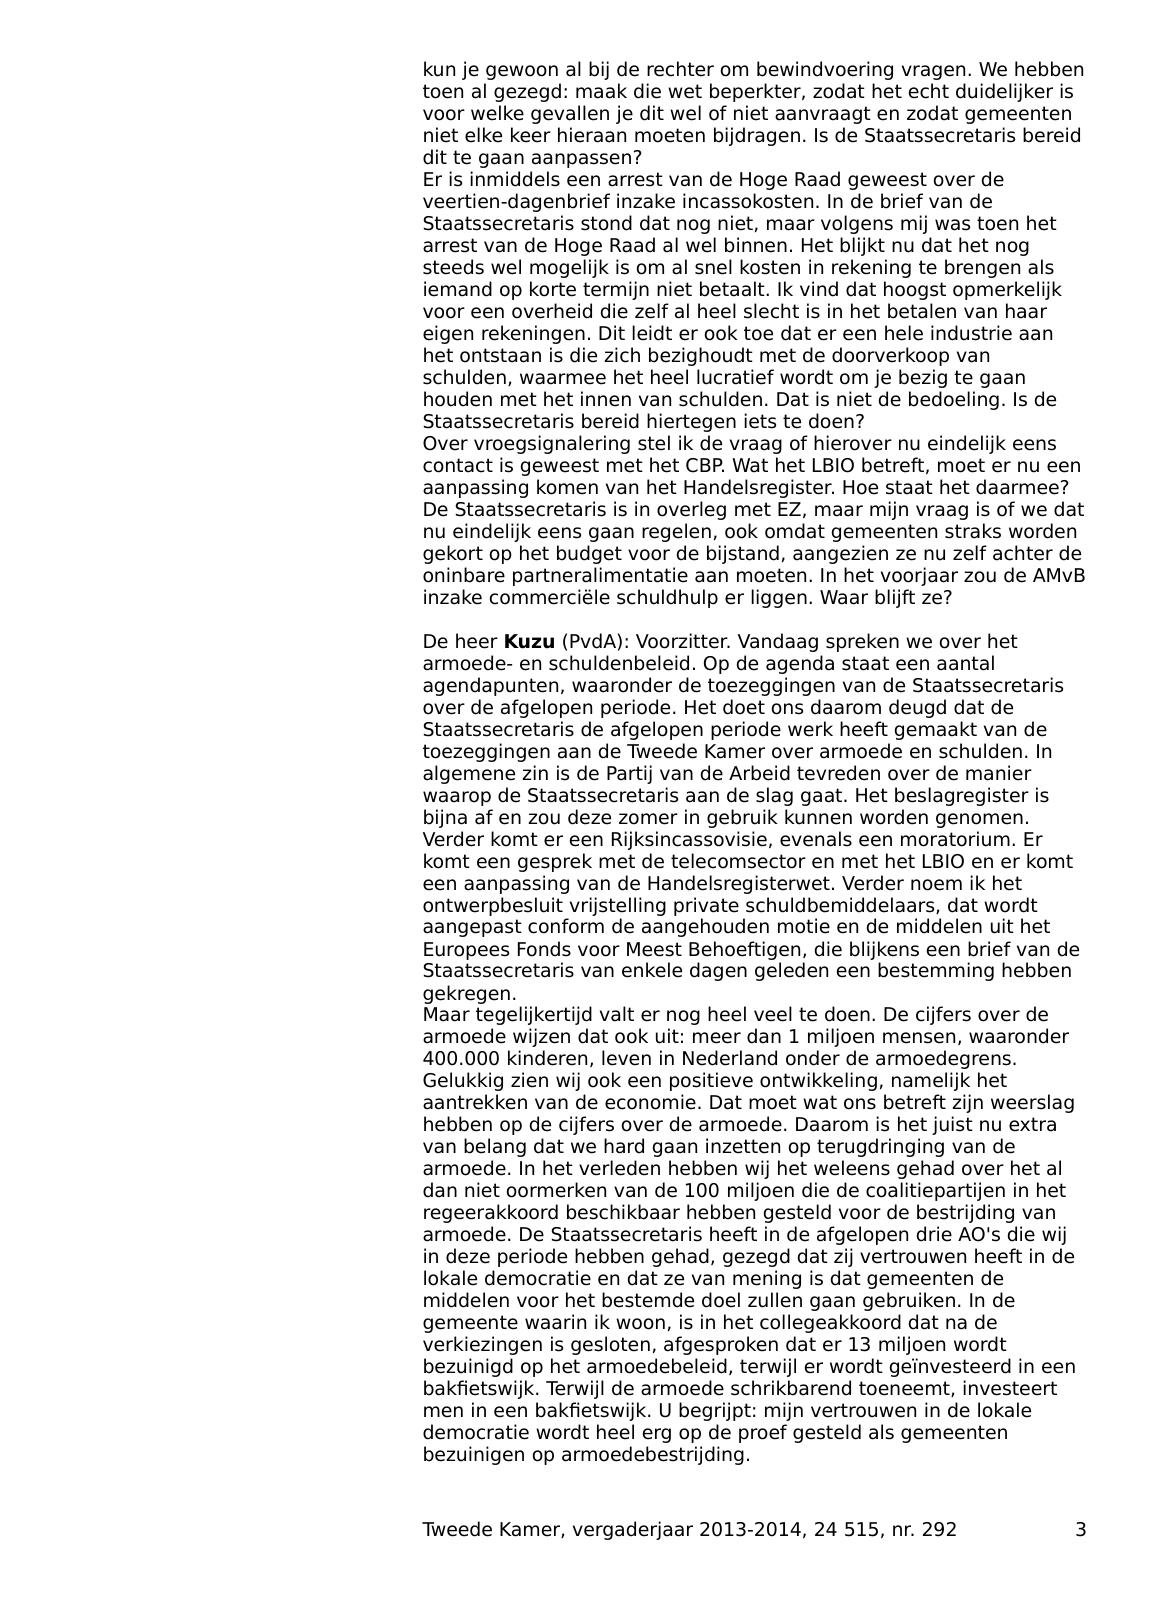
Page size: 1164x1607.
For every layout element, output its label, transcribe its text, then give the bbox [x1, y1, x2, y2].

text kun je gewoon al bij de rechter om bewindvoering vragen. We hebben toen al gezegd: maak die wet beperkter, zodat het echt duidelijker is voor welke gevallen je dit wel of niet aanvraagt en zodat gemeenten niet elke keer hieraan moeten bijdragen. Is de Staatssecretaris bereid dit te gaan aanpassen? [422, 59, 1087, 169]
text Er is inmiddels een arrest van de Hoge Raad geweest over de veertien-dagenbrief inzake incassokosten. In de brief van de Staatssecretaris stond dat nog niet, maar volgens mij was toen het arrest van de Hoge Raad al wel binnen. Het blijkt nu dat het nog steeds wel mogelijk is om al snel kosten in rekening te brengen als iemand op korte termijn niet betaalt. Ik vind dat hoogst opmerkelijk voor een overheid die zelf al heel slecht is in het betalen van haar eigen rekeningen. Dit leidt er ook toe dat er een hele industrie aan het ontstaan is die zich bezighoudt met de doorverkoop van schulden, waarmee het heel lucratief wordt om je bezig te gaan houden met het innen van schulden. Dat is niet de bedoeling. Is de Staatssecretaris bereid hiertegen iets te doen? [422, 169, 1087, 433]
text Over vroegsignalering stel ik de vraag of hierover nu eindelijk eens contact is geweest met het CBP. Wat het LBIO betreft, moet er nu een aanpassing komen van het Handelsregister. Hoe staat het daarmee? De Staatssecretaris is in overleg met EZ, maar mijn vraag is of we dat nu eindelijk eens gaan regelen, ook omdat gemeenten straks worden gekort op het budget voor de bijstand, aangezien ze nu zelf achter de oninbare partneralimentatie aan moeten. In het voorjaar zou de AMvB inzake commerciële schuldhulp er liggen. Waar blijft ze? [422, 433, 1087, 608]
text Maar tegelijkertijd valt er nog heel veel te doen. De cijfers over de armoede wijzen dat ook uit: meer dan 1 miljoen mensen, waaronder 400.000 kinderen, leven in Nederland onder de armoedegrens. Gelukkig zien wij ook een positieve ontwikkeling, namelijk het aantrekken van de economie. Dat moet wat ons betreft zijn weerslag hebben op de cijfers over de armoede. Daarom is het juist nu extra van belang dat we hard gaan inzetten op terugdringing van de armoede. In het verleden hebben wij het weleens gehad over het al dan niet oormerken van de 100 miljoen die de coalitiepartijen in het regeerakkoord beschikbaar hebben gesteld voor de bestrijding van armoede. De Staatssecretaris heeft in de afgelopen drie AO's die wij in deze periode hebben gehad, gezegd dat zij vertrouwen heeft in de lokale democratie en dat ze van mening is dat gemeenten de middelen voor het bestemde doel zullen gaan gebruiken. In de gemeente waarin ik woon, is in het collegeakkoord dat na de verkiezingen is gesloten, afgesproken dat er 13 miljoen wordt bezuinigd op het armoedebeleid, terwijl er wordt geïnvesteerd in een bakfietswijk. Terwijl de armoede schrikbarend toeneemt, investeert men in een bakfietswijk. U begrijpt: mijn vertrouwen in de lokale democratie wordt heel erg op de proef gesteld als gemeenten bezuinigen op armoedebestrijding. [422, 1004, 1087, 1466]
text De heer Kuzu (PvdA): Voorzitter. Vandaag spreken we over het armoede- en schuldenbeleid. Op de agenda staat een aantal agendapunten, waaronder de toezeggingen van de Staatssecretaris over de afgelopen periode. Het doet ons daarom deugd dat de Staatssecretaris de afgelopen periode werk heeft gemaakt van de toezeggingen aan de Tweede Kamer over armoede en schulden. In algemene zin is de Partij van de Arbeid tevreden over de manier waarop de Staatssecretaris aan de slag gaat. Het beslagregister is bijna af en zou deze zomer in gebruik kunnen worden genomen. Verder komt er een Rijksincassovisie, evenals een moratorium. Er komt een gesprek met de telecomsector en met het LBIO en er komt een aanpassing van de Handelsregisterwet. Verder noem ik het ontwerpbesluit vrijstelling private schuldbemiddelaars, dat wordt aangepast conform de aangehouden motie en de middelen uit het Europees Fonds voor Meest Behoeftigen, die blijkens een brief van de Staatssecretaris van enkele dagen geleden een bestemming hebben gekregen. [422, 631, 1087, 1004]
